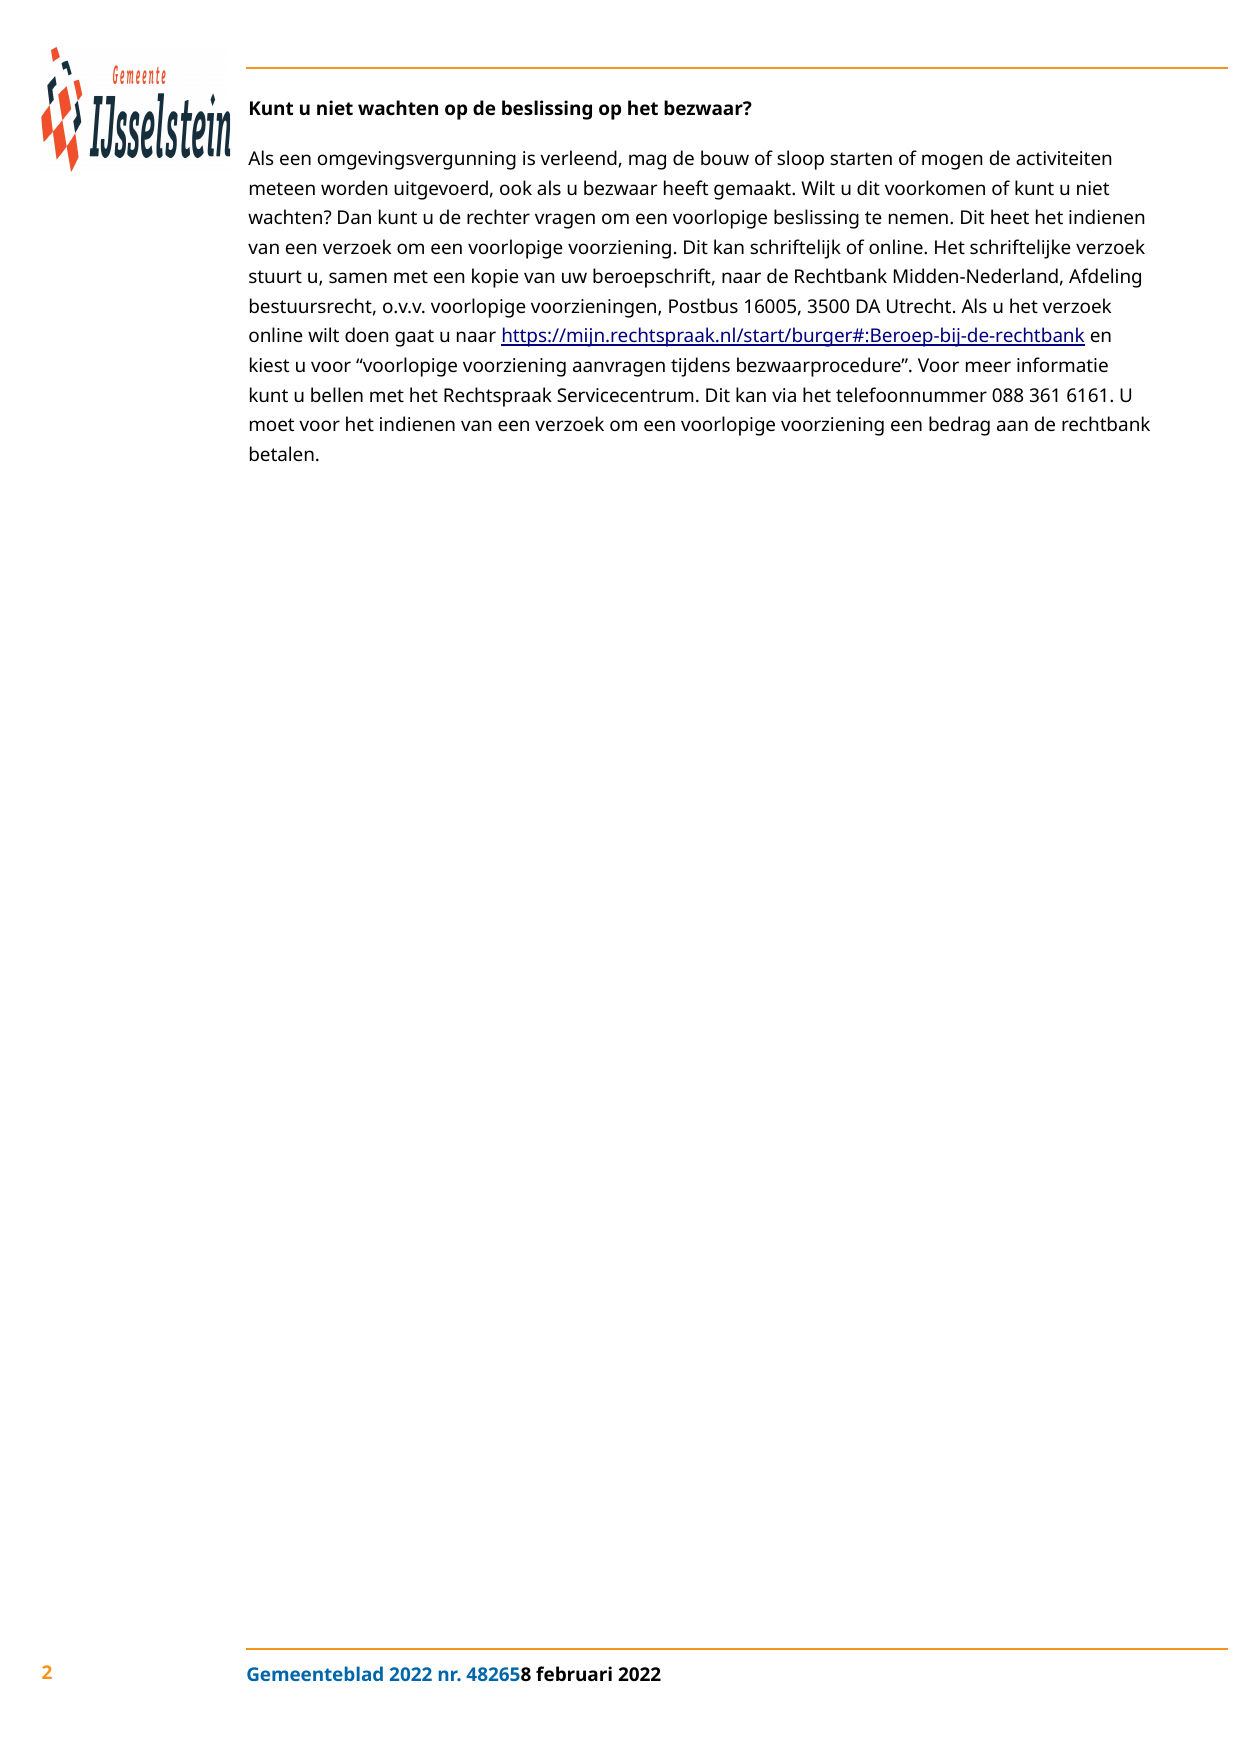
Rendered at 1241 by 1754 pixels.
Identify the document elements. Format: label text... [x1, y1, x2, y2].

picture [41, 47, 231, 172]
text Kunt u niet wachten op de beslissing op het bezwaar? [248, 95, 1152, 121]
text Als een omgevingsvergunning is verleend, mag de bouw of sloop starten of mogen de activiteiten meteen worden uitgevoerd, ook als u bezwaar heeft gemaakt. Wilt u dit voorkomen of kunt u niet wachten? Dan kunt u de rechter vragen om een voorlopige beslissing te nemen. Dit heet het indienen van een verzoek om een voorlopige voorziening. Dit kan schriftelijk of online. Het schriftelijke verzoek stuurt u, samen met een kopie van uw beroepschrift, naar de Rechtbank Midden-Nederland, Afdeling bestuursrecht, o.v.v. voorlopige voorzieningen, Postbus 16005, 3500 DA Utrecht. Als u het verzoek online wilt doen gaat u naar https://mijn.rechtspraak.nl/start/burger#:Beroep-bij-de-rechtbank en kiest u voor “voorlopige voorziening aanvragen tijdens bezwaarprocedure”. Voor meer informatie kunt u bellen met het Rechtspraak Servicecentrum. Dit kan via het telefoonnummer 088 361 6161. U moet voor het indienen van een verzoek om een voorlopige voorziening een bedrag aan de rechtbank betalen. [248, 145, 1152, 467]
